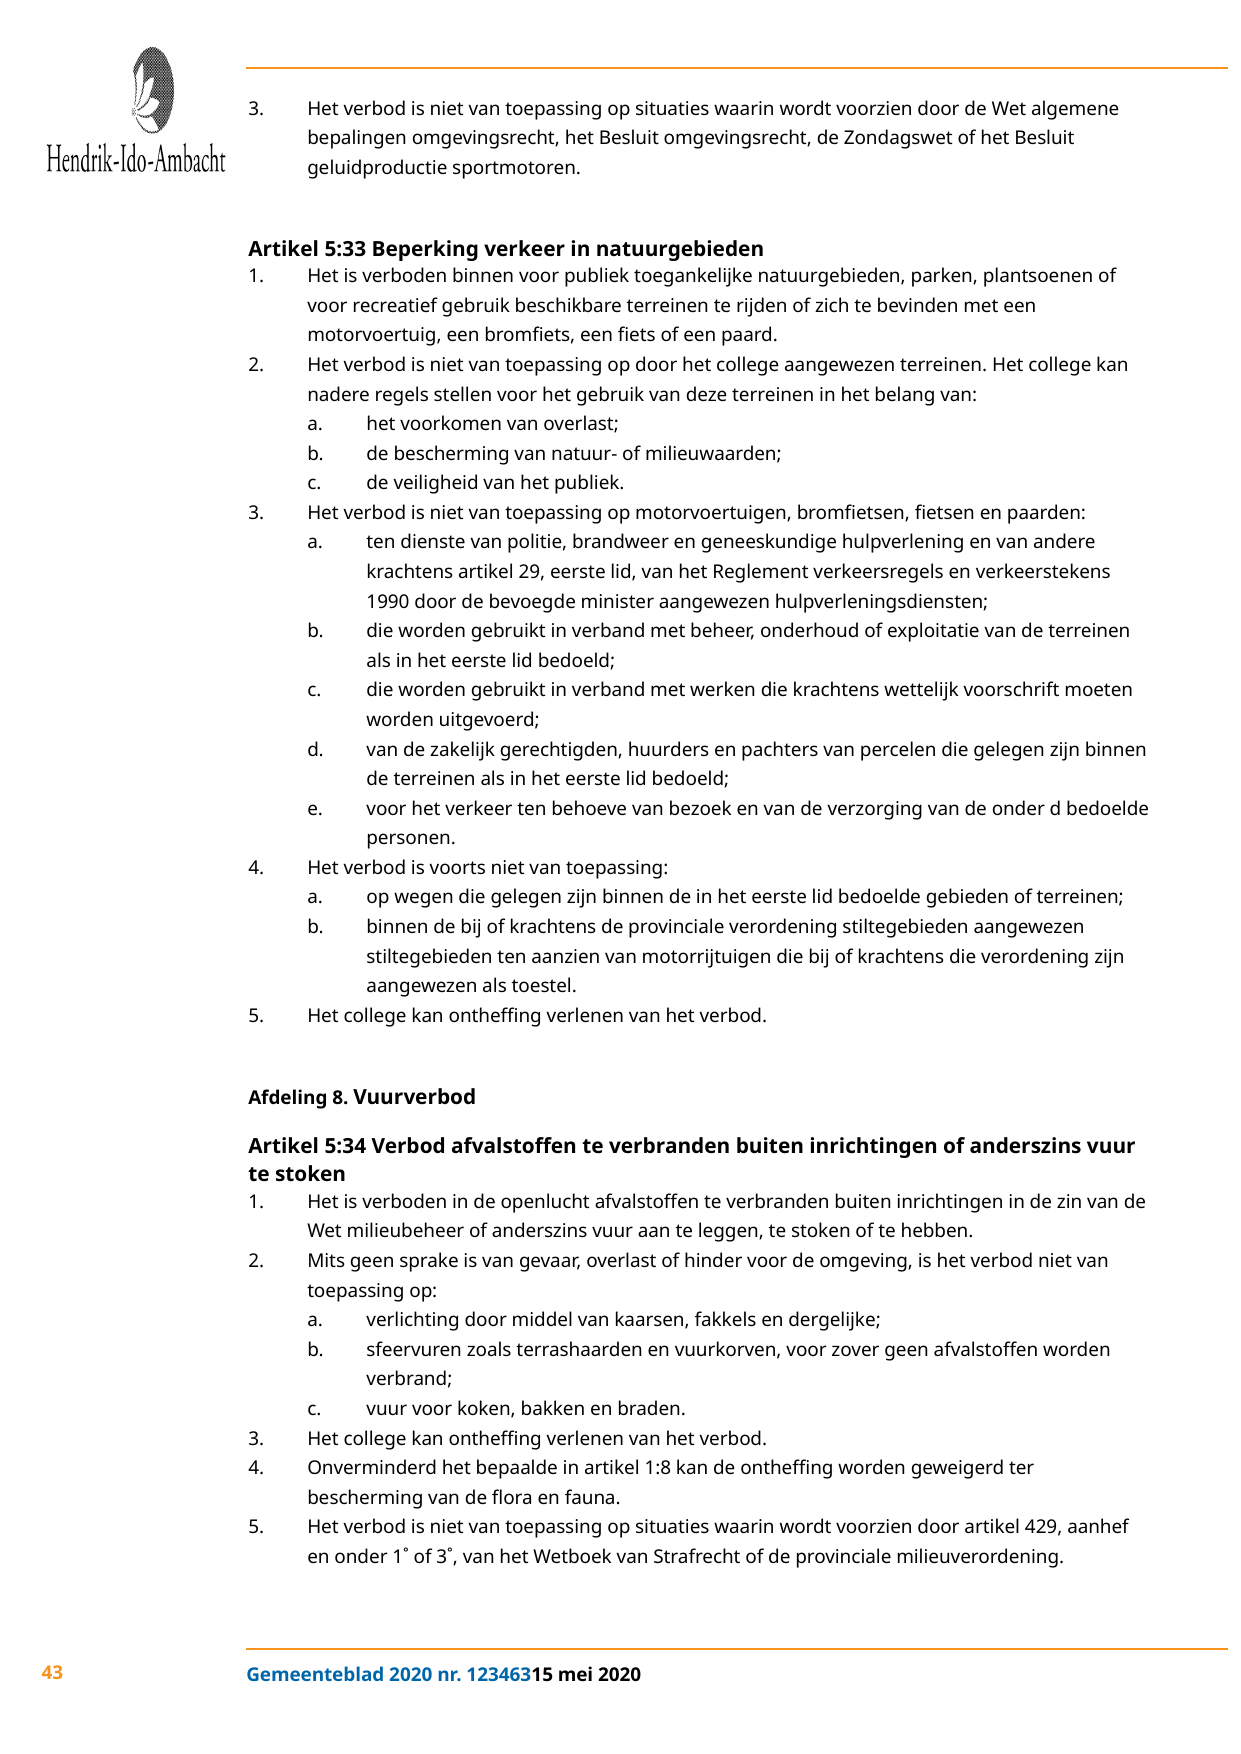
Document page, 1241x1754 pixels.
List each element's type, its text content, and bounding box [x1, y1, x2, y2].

text Artikel 5:34 Verbod afvalstoffen te verbranden buiten inrichtingen of anderszins vuur te stoken [248, 1131, 1152, 1188]
list voor het verkeer ten behoeve van bezoek en van de verzorging van de onder d bedoelde personen. [307, 795, 1152, 850]
list Het college kan ontheffing verlenen van het verbod. [248, 1425, 1152, 1450]
list Het verbod is niet van toepassing op door het college aangewezen terreinen. Het college kan nadere regels stellen voor het gebruik van deze terreinen in het belang van: [248, 351, 1152, 406]
list Het college kan ontheffing verlenen van het verbod. [248, 1002, 1152, 1028]
list Het is verboden in de openlucht afvalstoffen te verbranden buiten inrichtingen in de zin van de Wet milieubeheer of anderszins vuur aan te leggen, te stoken of te hebben. [248, 1188, 1152, 1243]
list Het verbod is niet van toepassing op motorvoertuigen, bromfietsen, fietsen en paarden: [248, 499, 1152, 525]
list Het is verboden binnen voor publiek toegankelijke natuurgebieden, parken, plantsoenen of voor recreatief gebruik beschikbare terreinen te rijden of zich te bevinden met een motorvoertuig, een bromfiets, een fiets of een paard. [248, 262, 1152, 347]
list die worden gebruikt in verband met werken die krachtens wettelijk voorschrift moeten worden uitgevoerd; [307, 677, 1152, 732]
list sfeervuren zoals terrashaarden en vuurkorven, voor zover geen afvalstoffen worden verbrand; [307, 1336, 1152, 1391]
list binnen de bij of krachtens de provinciale verordening stiltegebieden aangewezen stiltegebieden ten aanzien van motorrijtuigen die bij of krachtens die verordening zijn aangewezen als toestel. [307, 913, 1152, 998]
list van de zakelijk gerechtigden, huurders en pachters van percelen die gelegen zijn binnen de terreinen als in het eerste lid bedoeld; [307, 736, 1152, 791]
list verlichting door middel van kaarsen, fakkels en dergelijke; [307, 1306, 1152, 1332]
list vuur voor koken, bakken en braden. [307, 1395, 1152, 1421]
text Afdeling 8. Vuurverbod [248, 1082, 1152, 1110]
list Het verbod is voorts niet van toepassing: [248, 854, 1152, 880]
list die worden gebruikt in verband met beheer, onderhoud of exploitatie van de terreinen als in het eerste lid bedoeld; [307, 617, 1152, 673]
list op wegen die gelegen zijn binnen de in het eerste lid bedoelde gebieden of terreinen; [307, 884, 1152, 909]
text Artikel 5:33 Beperking verkeer in natuurgebieden [248, 234, 1152, 262]
list Onverminderd het bepaalde in artikel 1:8 kan de ontheffing worden geweigerd ter bescherming van de flora en fauna. [248, 1454, 1152, 1509]
list ten dienste van politie, brandweer en geneeskundige hulpverlening en van andere krachtens artikel 29, eerste lid, van het Reglement verkeersregels en verkeerstekens 1990 door de bevoegde minister aangewezen hulpverleningsdiensten; [307, 529, 1152, 613]
picture [41, 47, 231, 172]
list de bescherming van natuur- of milieuwaarden; [307, 440, 1152, 466]
list Het verbod is niet van toepassing op situaties waarin wordt voorzien door artikel 429, aanhef en onder 1˚ of 3˚, van het Wetboek van Strafrecht of de provinciale milieuverordening. [248, 1513, 1152, 1569]
list de veiligheid van het publiek. [307, 469, 1152, 495]
list het voorkomen van overlast; [307, 410, 1152, 436]
list Het verbod is niet van toepassing op situaties waarin wordt voorzien door de Wet algemene bepalingen omgevingsrecht, het Besluit omgevingsrecht, de Zondagswet of het Besluit geluidproductie sportmotoren. [248, 95, 1152, 180]
list Mits geen sprake is van gevaar, overlast of hinder voor de omgeving, is het verbod niet van toepassing op: [248, 1247, 1152, 1302]
